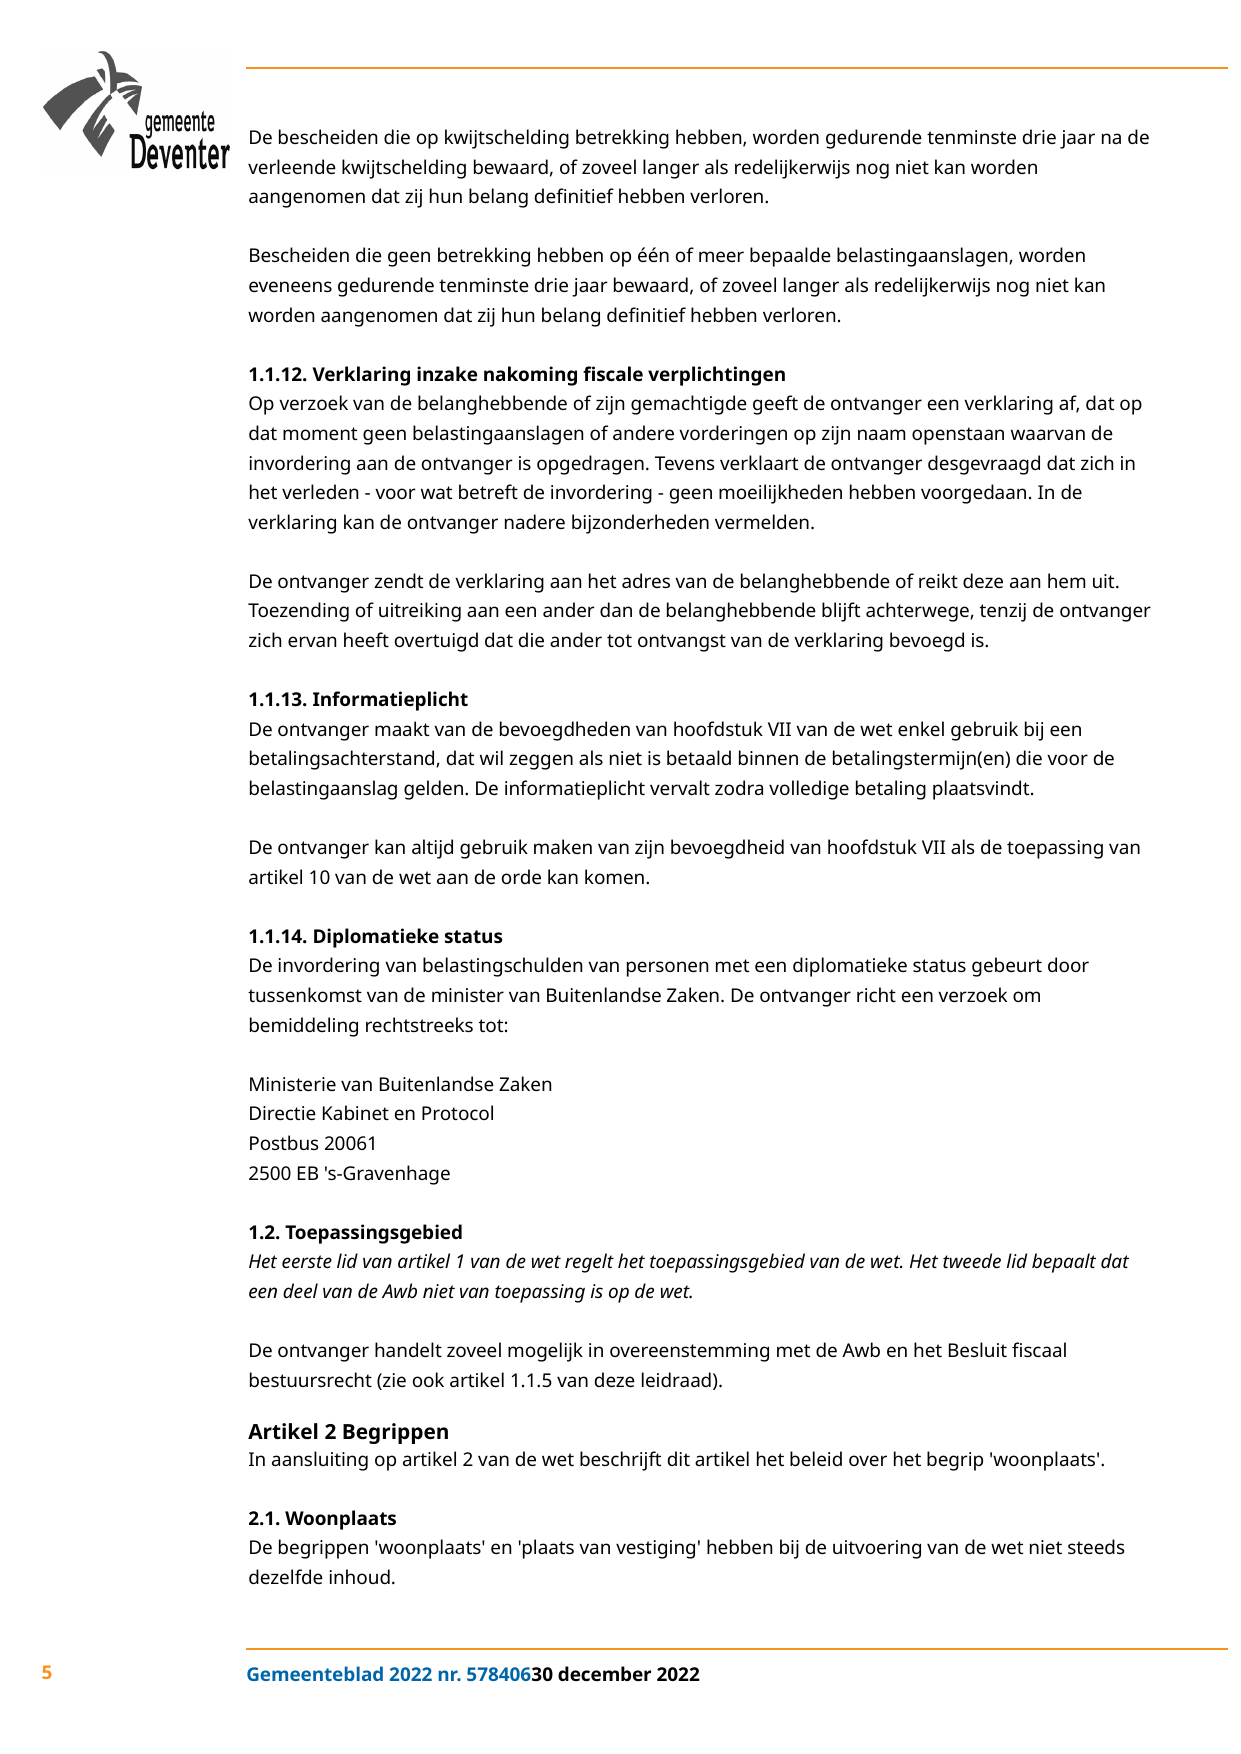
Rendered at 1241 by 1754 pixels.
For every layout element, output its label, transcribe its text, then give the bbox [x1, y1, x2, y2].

text Bescheiden die geen betrekking hebben op één of meer bepaalde belastingaanslagen, worden eveneens gedurende tenminste drie jaar bewaard, of zoveel langer als redelijkerwijs nog niet kan worden aangenomen dat zij hun belang definitief hebben verloren. [248, 243, 1152, 328]
text 1.2. Toepassingsgebied [248, 1219, 1152, 1245]
text 2500 EB 's-Gravenhage [248, 1160, 1152, 1186]
text Ministerie van Buitenlandse Zaken [248, 1071, 1152, 1097]
text De ontvanger zendt de verklaring aan het adres van de belanghebbende of reikt deze aan hem uit. Toezending of uitreiking aan een ander dan de belanghebbende blijft achterwege, tenzij de ontvanger zich ervan heeft overtuigd dat die ander tot ontvangst van de verklaring bevoegd is. [248, 568, 1152, 653]
text 2.1. Woonplaats [248, 1505, 1152, 1531]
text In aansluiting op artikel 2 van de wet beschrijft dit artikel het beleid over het begrip 'woonplaats'. [248, 1446, 1152, 1471]
text 1.1.12. Verklaring inzake nakoming fiscale verplichtingen [248, 361, 1152, 387]
text 1.1.13. Informatieplicht [248, 686, 1152, 712]
text De bescheiden die op kwijtschelding betrekking hebben, worden gedurende tenminste drie jaar na de verleende kwijtschelding bewaard, of zoveel langer als redelijkerwijs nog niet kan worden aangenomen dat zij hun belang definitief hebben verloren. [248, 124, 1152, 209]
text Directie Kabinet en Protocol [248, 1101, 1152, 1126]
text Het eerste lid van artikel 1 van de wet regelt het toepassingsgebied van de wet. Het tweede lid bepaalt dat een deel van de Awb niet van toepassing is op de wet. [248, 1248, 1152, 1304]
text Artikel 2 Begrippen [248, 1417, 1152, 1446]
text 1.1.14. Diplomatieke status [248, 923, 1152, 949]
text De ontvanger handelt zoveel mogelijk in overeenstemming met de Awb en het Besluit fiscaal bestuursrecht (zie ook artikel 1.1.5 van deze leidraad). [248, 1337, 1152, 1393]
text De invordering van belastingschulden van personen met een diplomatieke status gebeurt door tussenkomst van de minister van Buitenlandse Zaken. De ontvanger richt een verzoek om bemiddeling rechtstreeks tot: [248, 953, 1152, 1038]
text De ontvanger kan altijd gebruik maken van zijn bevoegdheid van hoofdstuk VII als de toepassing van artikel 10 van de wet aan de orde kan komen. [248, 834, 1152, 890]
text De ontvanger maakt van de bevoegdheden van hoofdstuk VII van de wet enkel gebruik bij een betalingsachterstand, dat wil zeggen als niet is betaald binnen de betalingstermijn(en) die voor de belastingaanslag gelden. De informatieplicht vervalt zodra volledige betaling plaatsvindt. [248, 716, 1152, 801]
text Postbus 20061 [248, 1130, 1152, 1156]
picture [41, 47, 231, 172]
text De begrippen 'woonplaats' en 'plaats van vestiging' hebben bij de uitvoering van de wet niet steeds dezelfde inhoud. [248, 1534, 1152, 1590]
text Op verzoek van de belanghebbende of zijn gemachtigde geeft de ontvanger een verklaring af, dat op dat moment geen belastingaanslagen of andere vorderingen op zijn naam openstaan waarvan de invordering aan de ontvanger is opgedragen. Tevens verklaart de ontvanger desgevraagd dat zich in het verleden - voor wat betreft de invordering - geen moeilijkheden hebben voorgedaan. In de verklaring kan de ontvanger nadere bijzonderheden vermelden. [248, 391, 1152, 535]
